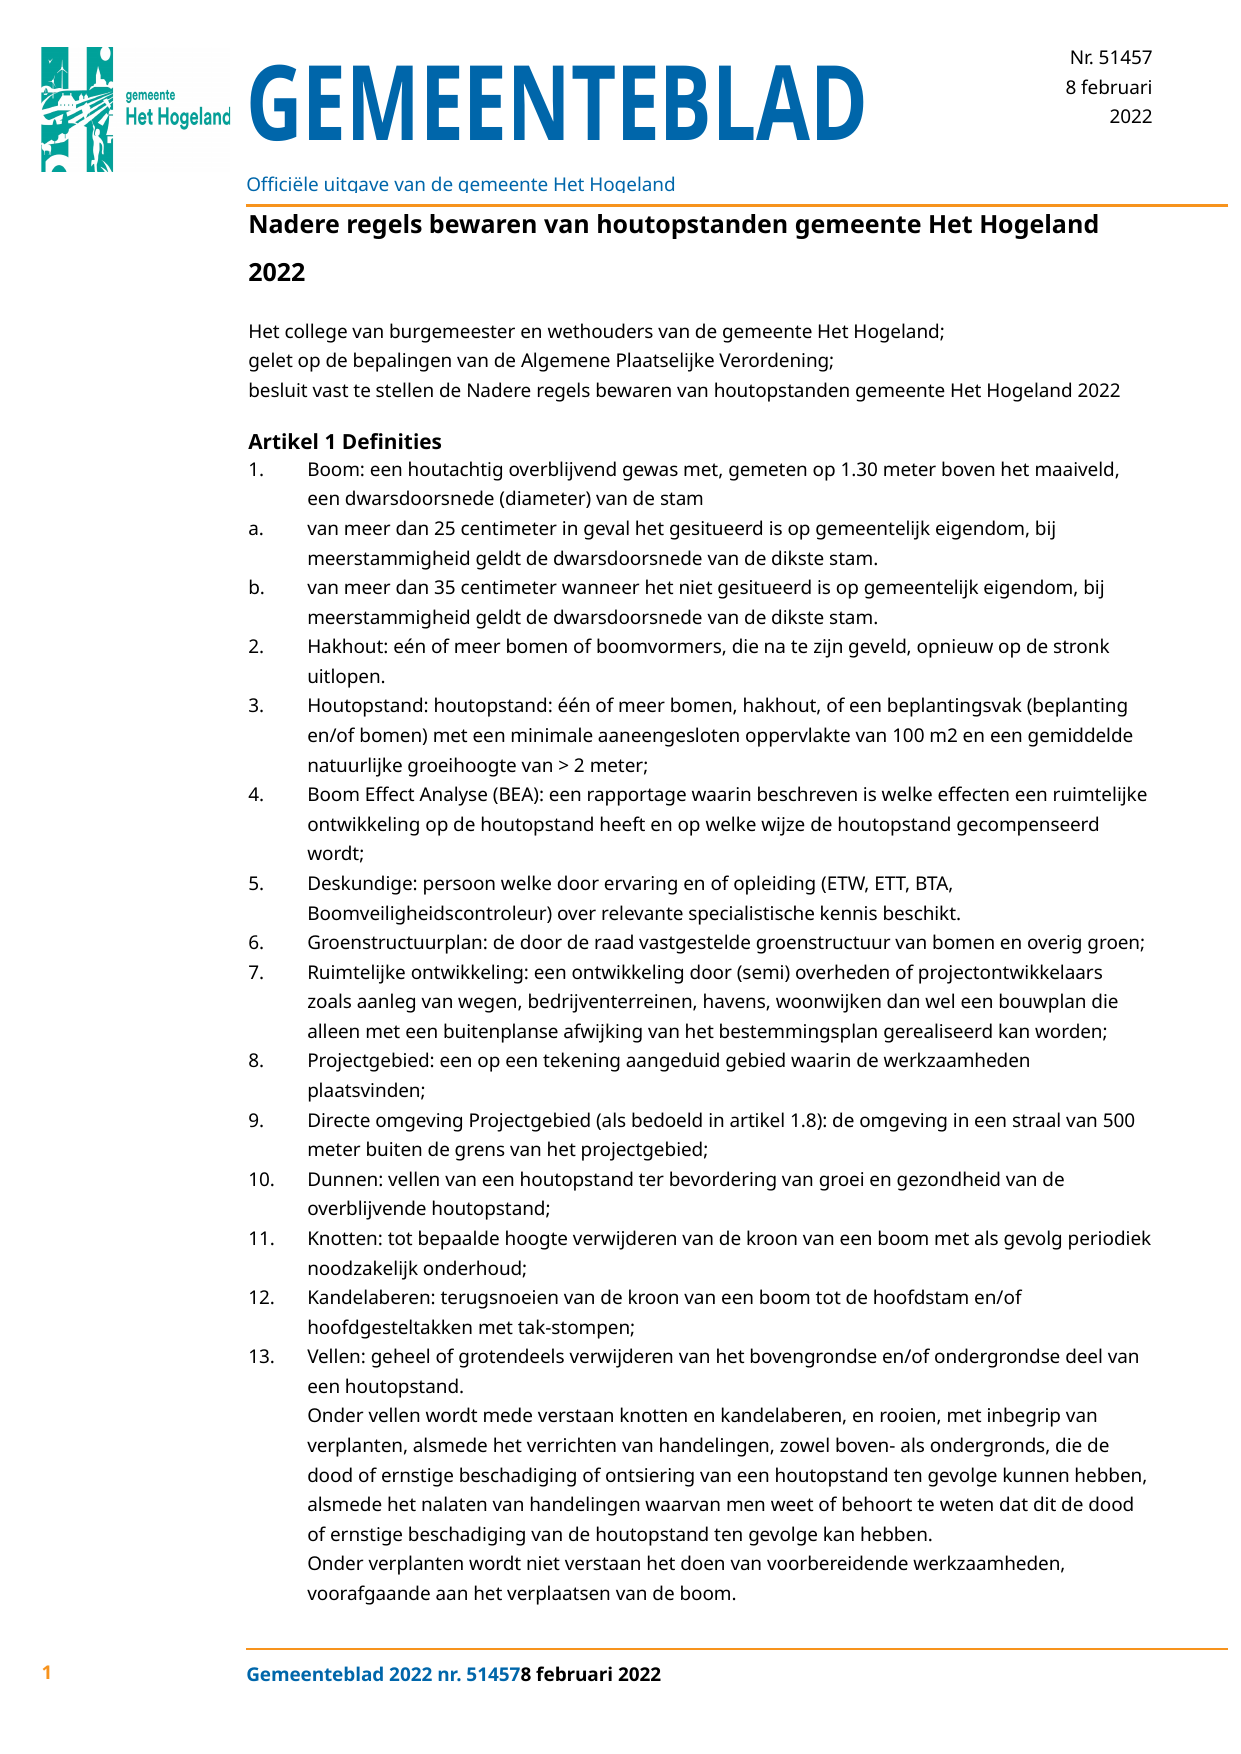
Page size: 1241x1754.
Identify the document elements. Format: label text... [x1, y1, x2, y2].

list Knotten: tot bepaalde hoogte verwijderen van de kroon van een boom met als gevolg periodiek noodzakelijk onderhoud; [248, 1225, 1152, 1280]
list Houtopstand: houtopstand: één of meer bomen, hakhout, of een beplantingsvak (beplanting en/of bomen) met een minimale aaneengesloten oppervlakte van 100 m2 en een gemiddelde natuurlijke groeihoogte van > 2 meter; [248, 693, 1152, 777]
list Projectgebied: een op een tekening aangeduid gebied waarin de werkzaamheden plaatsvinden; [248, 1048, 1152, 1103]
list Boom: een houtachtig overblijvend gewas met, gemeten op 1.30 meter boven het maaiveld, een dwarsdoorsnede (diameter) van de stam [248, 456, 1152, 511]
list Dunnen: vellen van een houtopstand ter bevordering van groei en gezondheid van de overblijvende houtopstand; [248, 1166, 1152, 1221]
list Boom Effect Analyse (BEA): een rapportage waarin beschreven is welke effecten een ruimtelijke ontwikkeling op de houtopstand heeft en op welke wijze de houtopstand gecompenseerd wordt; [248, 781, 1152, 866]
list Vellen: geheel of grotendeels verwijderen van het bovengrondse en/of ondergrondse deel van een houtopstand. [248, 1343, 1152, 1399]
text Artikel 1 Definities [248, 427, 1152, 456]
list Onder vellen wordt mede verstaan knotten en kandelaberen, en rooien, met inbegrip van verplanten, alsmede het verrichten van handelingen, zowel boven- als ondergronds, die de dood of ernstige beschadiging of ontsiering van een houtopstand ten gevolge kunnen hebben, alsmede het nalaten van handelingen waarvan men weet of behoort te weten dat dit de dood of ernstige beschadiging van de houtopstand ten gevolge kan hebben. [248, 1403, 1152, 1547]
text Nadere regels bewaren van houtopstanden gemeente Het Hogeland 2022 [248, 207, 1152, 288]
text Het college van burgemeester en wethouders van de gemeente Het Hogeland; [248, 318, 1152, 344]
list Hakhout: eén of meer bomen of boomvormers, die na te zijn geveld, opnieuw op de stronk uitlopen. [248, 633, 1152, 689]
picture [41, 47, 231, 172]
list Deskundige: persoon welke door ervaring en of opleiding (ETW, ETT, BTA, Boomveiligheidscontroleur) over relevante specialistische kennis beschikt. [248, 870, 1152, 925]
list Ruimtelijke ontwikkeling: een ontwikkeling door (semi) overheden of projectontwikkelaars zoals aanleg van wegen, bedrijventerreinen, havens, woonwijken dan wel een bouwplan die alleen met een buitenplanse afwijking van het bestemmingsplan gerealiseerd kan worden; [248, 959, 1152, 1044]
text gelet op de bepalingen van de Algemene Plaatselijke Verordening; [248, 347, 1152, 373]
list van meer dan 25 centimeter in geval het gesitueerd is op gemeentelijk eigendom, bij meerstammigheid geldt de dwarsdoorsnede van de dikste stam. [248, 515, 1152, 570]
list Onder verplanten wordt niet verstaan het doen van voorbereidende werkzaamheden, voorafgaande aan het verplaatsen van de boom. [248, 1551, 1152, 1606]
text besluit vast te stellen de Nadere regels bewaren van houtopstanden gemeente Het Hogeland 2022 [248, 377, 1152, 403]
list Directe omgeving Projectgebied (als bedoeld in artikel 1.8): de omgeving in een straal van 500 meter buiten de grens van het projectgebied; [248, 1107, 1152, 1162]
list Groenstructuurplan: de door de raad vastgestelde groenstructuur van bomen en overig groen; [248, 929, 1152, 955]
list van meer dan 35 centimeter wanneer het niet gesitueerd is op gemeentelijk eigendom, bij meerstammigheid geldt de dwarsdoorsnede van de dikste stam. [248, 574, 1152, 629]
list Kandelaberen: terugsnoeien van de kroon van een boom tot de hoofdstam en/of hoofdgesteltakken met tak-stompen; [248, 1284, 1152, 1339]
